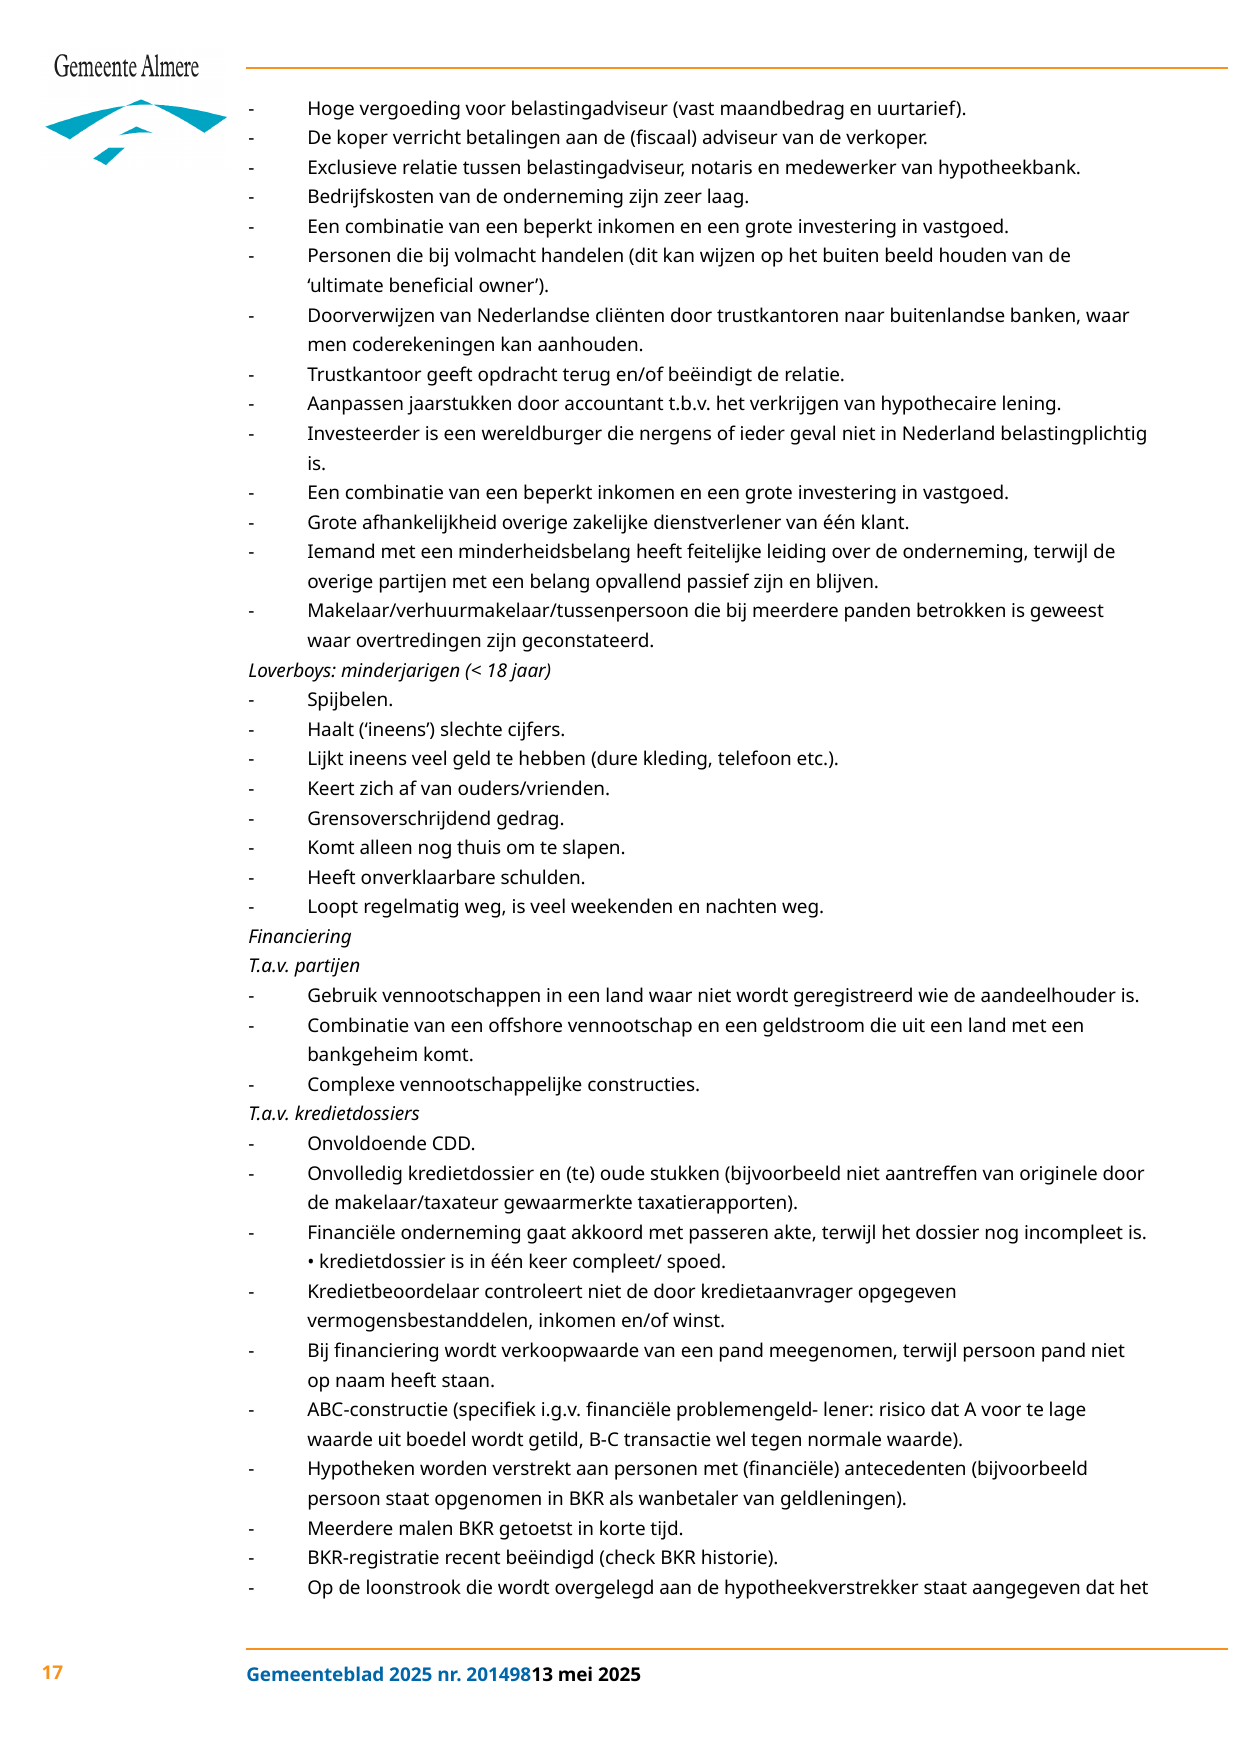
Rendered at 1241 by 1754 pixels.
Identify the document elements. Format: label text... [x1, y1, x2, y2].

list Een combinatie van een beperkt inkomen en een grote investering in vastgoed. [248, 479, 1152, 505]
list Een combinatie van een beperkt inkomen en een grote investering in vastgoed. [248, 213, 1152, 239]
list Kredietbeoordelaar controleert niet de door kredietaanvrager opgegeven vermogensbestanddelen, inkomen en/of winst. [248, 1278, 1152, 1333]
list Financiële onderneming gaat akkoord met passeren akte, terwijl het dossier nog incompleet is. • kredietdossier is in één keer compleet/ spoed. [248, 1219, 1152, 1274]
list Lijkt ineens veel geld te hebben (dure kleding, telefoon etc.). [248, 746, 1152, 771]
list Meerdere malen BKR getoetst in korte tijd. [248, 1515, 1152, 1541]
list Doorverwijzen van Nederlandse cliënten door trustkantoren naar buitenlandse banken, waar men coderekeningen kan aanhouden. [248, 302, 1152, 357]
list ABC-constructie (specifiek i.g.v. financiële problemengeld- lener: risico dat A voor te lage waarde uit boedel wordt getild, B-C transactie wel tegen normale waarde). [248, 1396, 1152, 1452]
list Iemand met een minderheidsbelang heeft feitelijke leiding over de onderneming, terwijl de overige partijen met een belang opvallend passief zijn en blijven. [248, 538, 1152, 594]
list Exclusieve relatie tussen belastingadviseur, notaris en medewerker van hypotheekbank. [248, 154, 1152, 180]
text T.a.v. partijen [248, 953, 1152, 978]
list Hypotheken worden verstrekt aan personen met (financiële) antecedenten (bijvoorbeeld persoon staat opgenomen in BKR als wanbetaler van geldleningen). [248, 1456, 1152, 1511]
list Hoge vergoeding voor belastingadviseur (vast maandbedrag en uurtarief). [248, 95, 1152, 121]
list Haalt (‘ineens’) slechte cijfers. [248, 716, 1152, 742]
picture [41, 47, 231, 172]
list Komt alleen nog thuis om te slapen. [248, 834, 1152, 860]
list Aanpassen jaarstukken door accountant t.b.v. het verkrijgen van hypothecaire lening. [248, 391, 1152, 416]
list Bedrijfskosten van de onderneming zijn zeer laag. [248, 183, 1152, 209]
list Trustkantoor geeft opdracht terug en/of beëindigt de relatie. [248, 361, 1152, 387]
list Grote afhankelijkheid overige zakelijke dienstverlener van één klant. [248, 509, 1152, 535]
list Combinatie van een offshore vennootschap en een geldstroom die uit een land met een bankgeheim komt. [248, 1012, 1152, 1067]
list Op de loonstrook die wordt overgelegd aan de hypotheekverstrekker staat aangegeven dat het [248, 1574, 1152, 1600]
list De koper verricht betalingen aan de (fiscaal) adviseur van de verkoper. [248, 124, 1152, 150]
list Loopt regelmatig weg, is veel weekenden en nachten weg. [248, 893, 1152, 919]
list Spijbelen. [248, 686, 1152, 712]
text Loverboys: minderjarigen (< 18 jaar) [248, 657, 1152, 683]
list Investeerder is een wereldburger die nergens of ieder geval niet in Nederland belastingplichtig is. [248, 420, 1152, 476]
list Gebruik vennootschappen in een land waar niet wordt geregistreerd wie de aandeelhouder is. [248, 982, 1152, 1008]
list Personen die bij volmacht handelen (dit kan wijzen op het buiten beeld houden van de ‘ultimate beneficial owner’). [248, 243, 1152, 298]
list Complexe vennootschappelijke constructies. [248, 1071, 1152, 1097]
list Onvoldoende CDD. [248, 1130, 1152, 1156]
list Keert zich af van ouders/vrienden. [248, 775, 1152, 801]
text T.a.v. kredietdossiers [248, 1101, 1152, 1126]
list Onvolledig kredietdossier en (te) oude stukken (bijvoorbeeld niet aantreffen van originele door de makelaar/taxateur gewaarmerkte taxatierapporten). [248, 1160, 1152, 1215]
text Financiering [248, 923, 1152, 949]
list Bij financiering wordt verkoopwaarde van een pand meegenomen, terwijl persoon pand niet op naam heeft staan. [248, 1337, 1152, 1393]
list Makelaar/verhuurmakelaar/tussenpersoon die bij meerdere panden betrokken is geweest waar overtredingen zijn geconstateerd. [248, 598, 1152, 653]
list BKR-registratie recent beëindigd (check BKR historie). [248, 1544, 1152, 1570]
list Heeft onverklaarbare schulden. [248, 864, 1152, 890]
list Grensoverschrijdend gedrag. [248, 805, 1152, 831]
